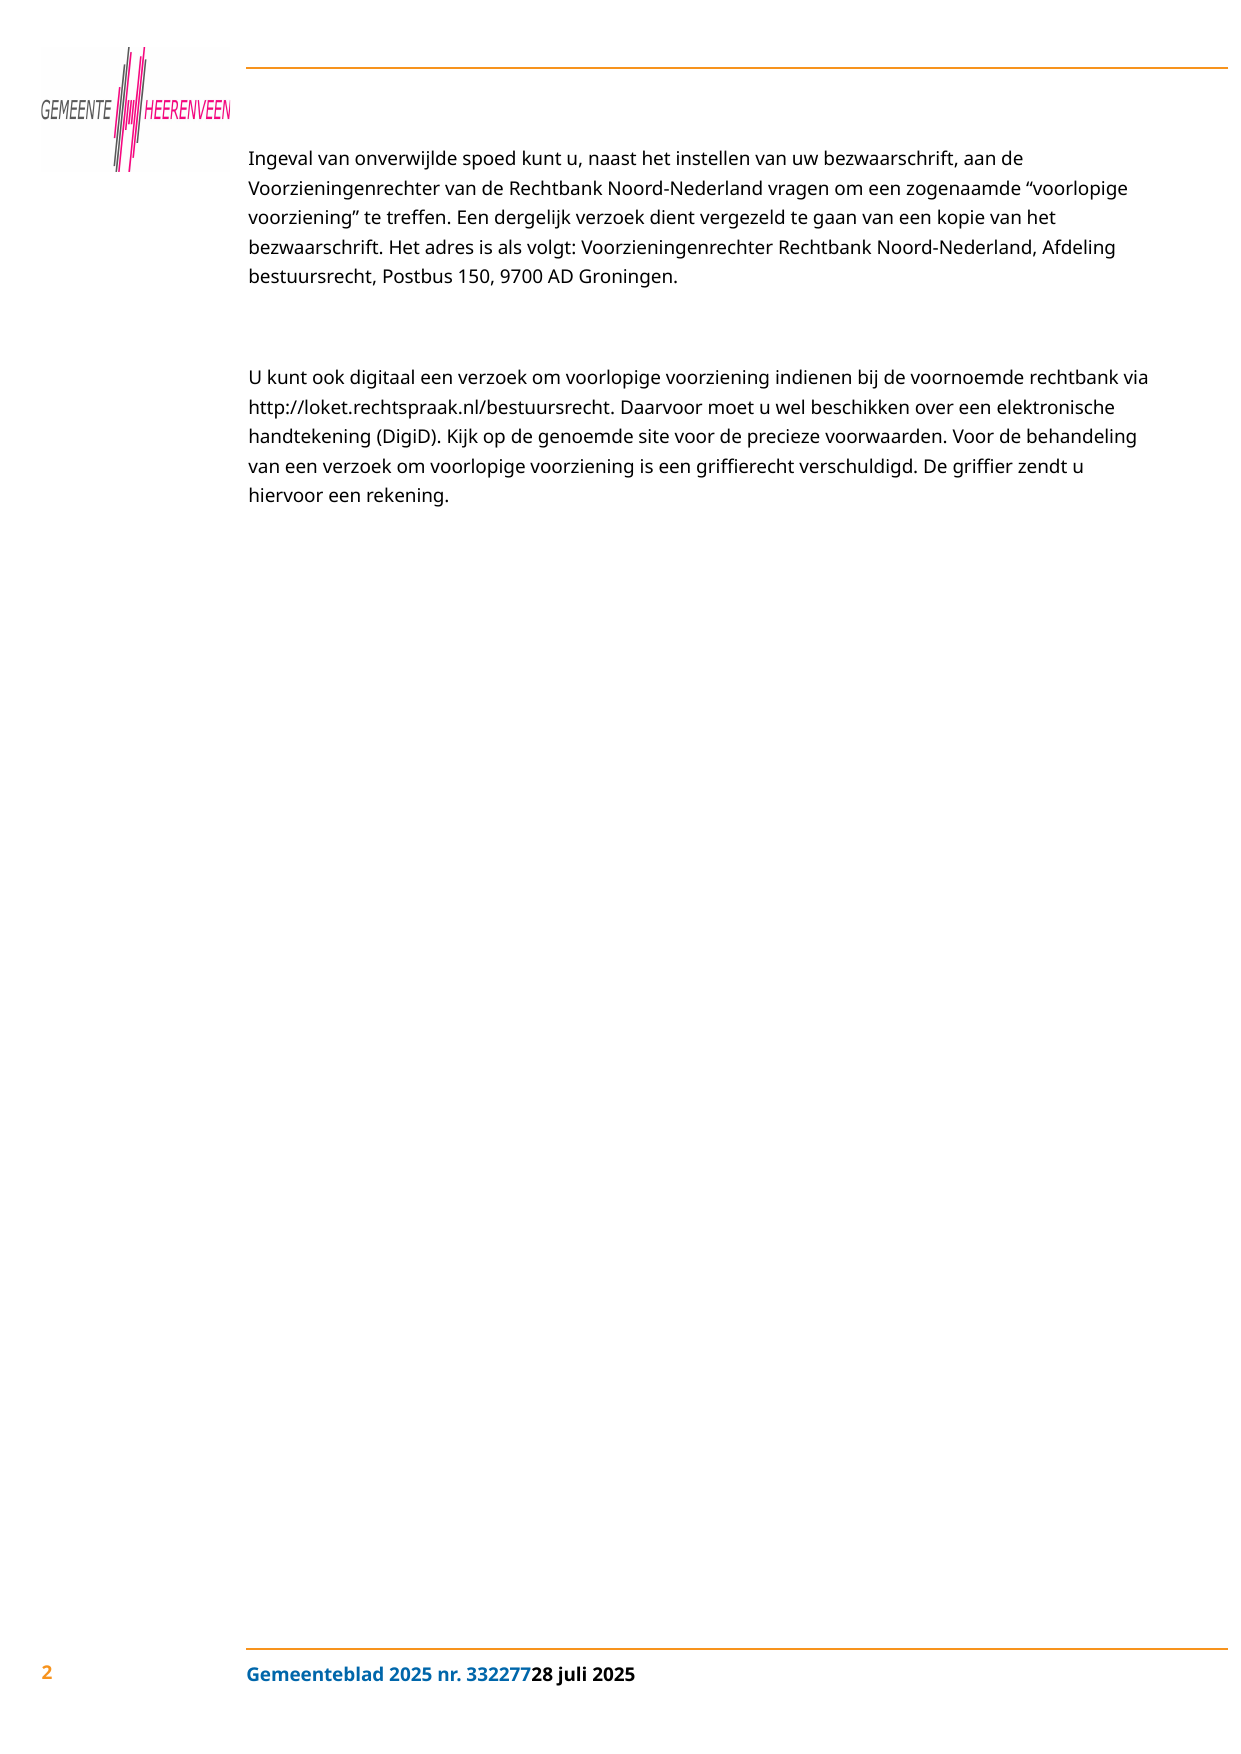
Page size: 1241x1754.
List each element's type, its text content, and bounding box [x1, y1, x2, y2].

text Ingeval van onverwijlde spoed kunt u, naast het instellen van uw bezwaarschrift, aan de Voorzieningenrechter van de Rechtbank Noord-Nederland vragen om een zogenaamde “voorlopige voorziening” te treffen. Een dergelijk verzoek dient vergezeld te gaan van een kopie van het bezwaarschrift. Het adres is als volgt: Voorzieningenrechter Rechtbank Noord-Nederland, Afdeling bestuursrecht, Postbus 150, 9700 AD Groningen. [248, 145, 1152, 289]
text U kunt ook digitaal een verzoek om voorlopige voorziening indienen bij de voornoemde rechtbank via http://loket.rechtspraak.nl/bestuursrecht. Daarvoor moet u wel beschikken over een elektronische handtekening (DigiD). Kijk op de genoemde site voor de precieze voorwaarden. Voor de behandeling van een verzoek om voorlopige voorziening is een griffierecht verschuldigd. De griffier zendt u hiervoor een rekening. [248, 364, 1152, 508]
picture [41, 47, 231, 172]
